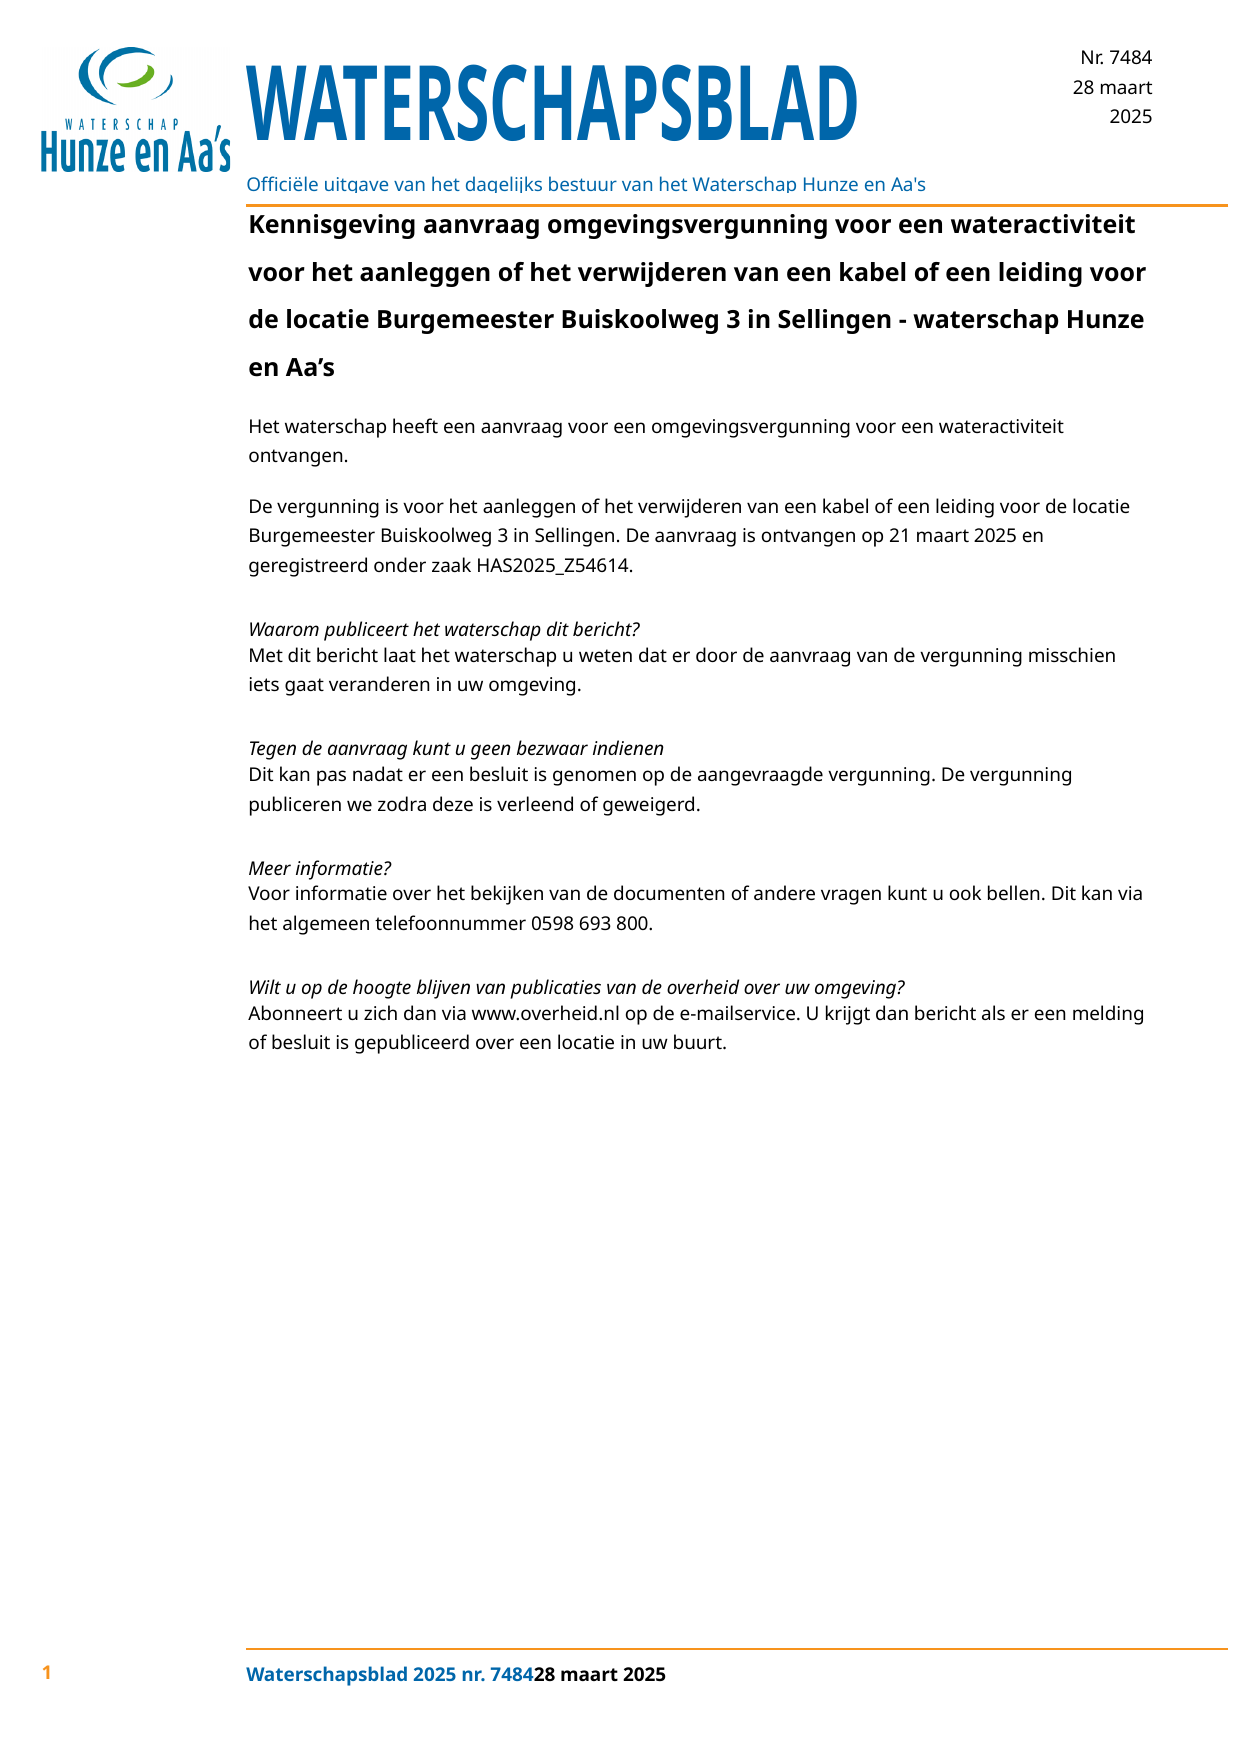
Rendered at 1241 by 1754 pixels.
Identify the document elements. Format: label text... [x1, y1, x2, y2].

picture [183, 163, 191, 172]
picture [226, 145, 231, 156]
picture [41, 47, 231, 172]
text Tegen de aanvraag kunt u geen bezwaar indienen [248, 736, 1152, 761]
text Het waterschap heeft een aanvraag voor een omgevingsvergunning voor een wateractiviteit ontvangen. [248, 413, 1152, 468]
text De vergunning is voor het aanleggen of het verwijderen van een kabel of een leiding voor de locatie Burgemeester Buiskoolweg 3 in Sellingen. De aanvraag is ontvangen op 21 maart 2025 en geregistreerd onder zaak HAS2025_Z54614. [248, 493, 1152, 578]
picture [47, 154, 51, 172]
text Kennisgeving aanvraag omgevingsvergunning voor een wateractiviteit voor het aanleggen of het verwijderen van een kabel of een leiding voor de locatie Burgemeester Buiskoolweg 3 in Sellingen - waterschap Hunze en Aa’s [248, 207, 1152, 384]
text Wilt u op de hoogte blijven van publicaties van de overheid over uw omgeving? [248, 974, 1152, 1000]
text Dit kan pas nadat er een besluit is genomen op de aangevraagde vergunning. De vergunning publiceren we zodra deze is verleend of geweigerd. [248, 761, 1152, 817]
text Met dit bericht laat het waterschap u weten dat er door de aanvraag van de vergunning misschien iets gaat veranderen in uw omgeving. [248, 642, 1152, 697]
text Abonneert u zich dan via www.overheid.nl op de e-mailservice. U krijgt dan bericht als er een melding of besluit is gepubliceerd over een locatie in uw buurt. [248, 1000, 1152, 1055]
text Meer informatie? [248, 855, 1152, 881]
text Voor informatie over het bekijken van de documenten of andere vragen kunt u ook bellen. Dit kan via het algemeen telefoonnummer 0598 693 800. [248, 881, 1152, 936]
text Waarom publiceert het waterschap dit bericht? [248, 616, 1152, 642]
